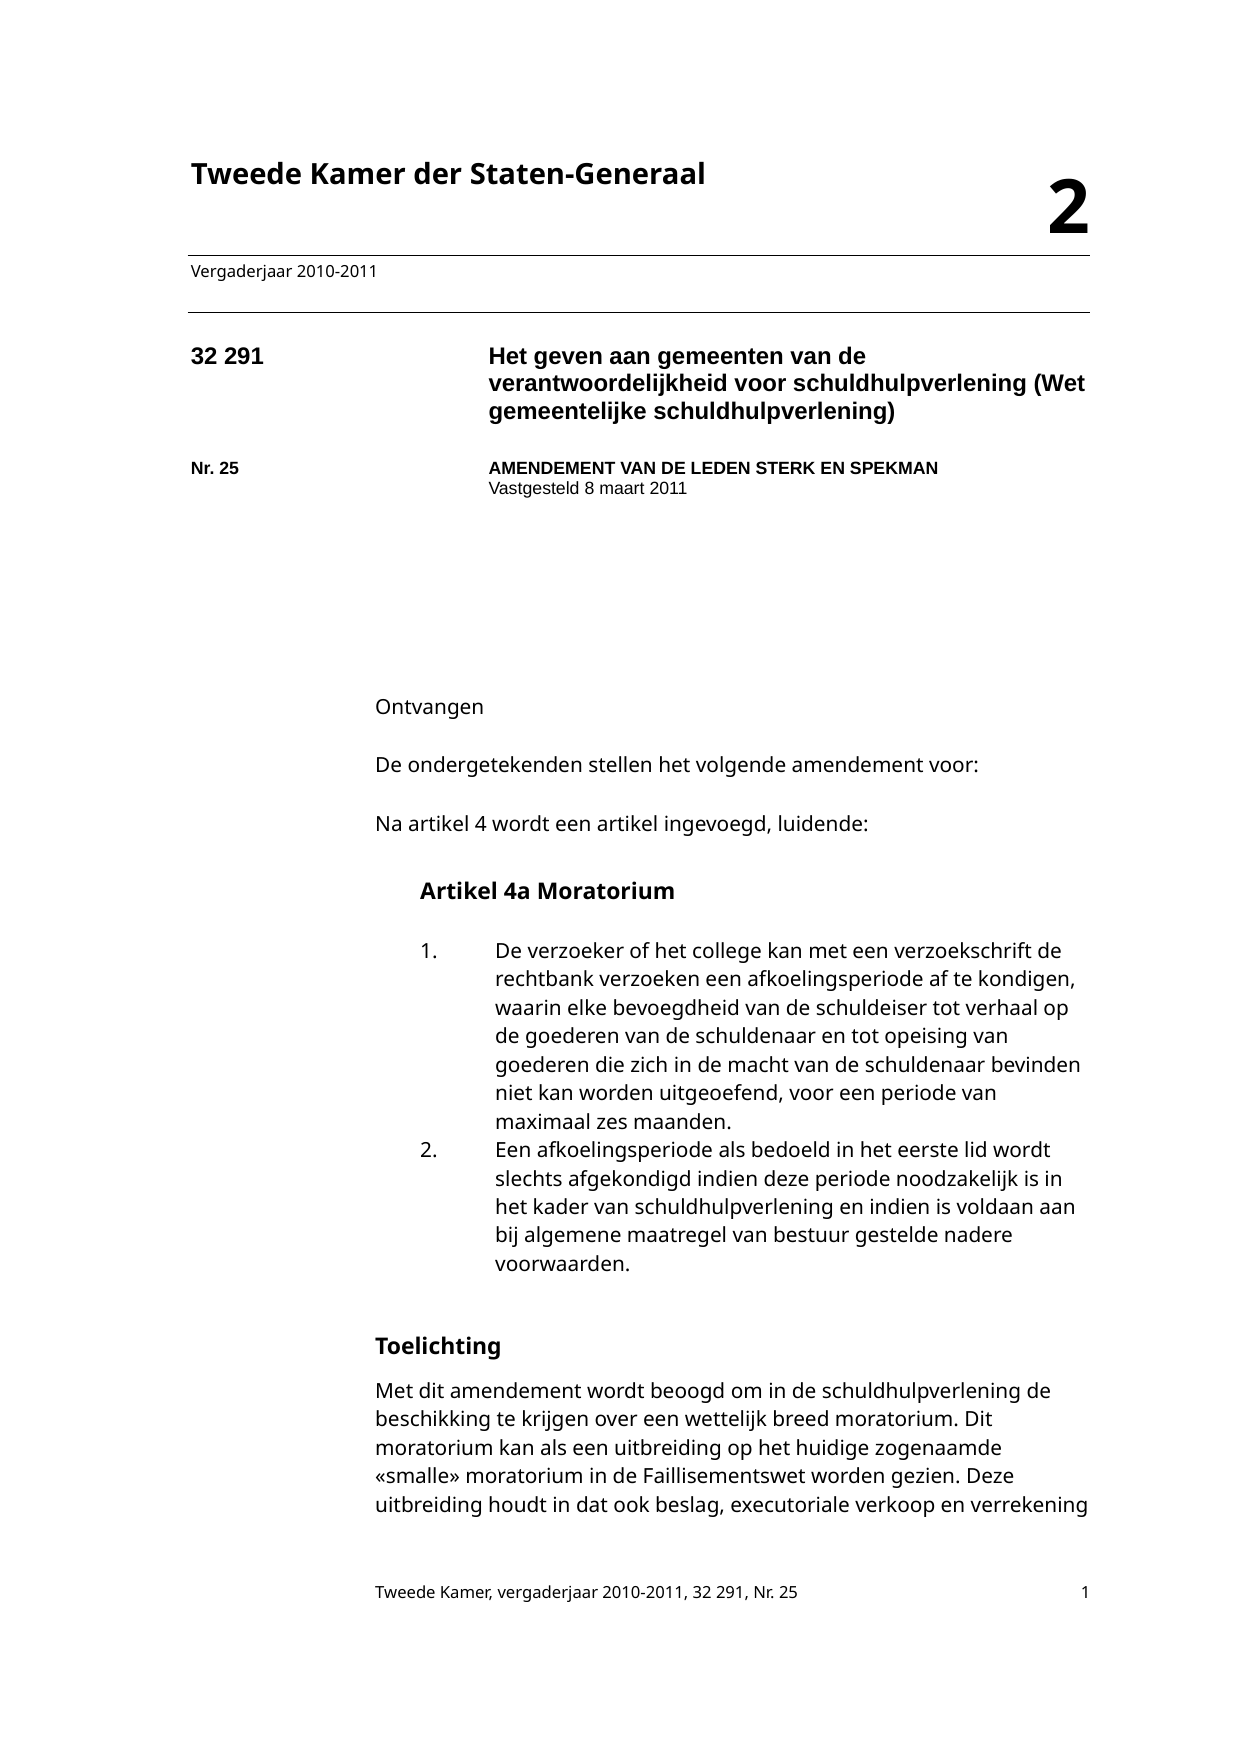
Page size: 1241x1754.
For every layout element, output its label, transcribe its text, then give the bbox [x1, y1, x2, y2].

table_cell [188, 313, 485, 339]
subtitle Toelichting [375, 1330, 1090, 1361]
table_cell Nr. 25 [188, 455, 485, 573]
table_cell AMENDEMENT VAN DE LEDEN STERK EN SPEKMAN Vastgesteld 8 maart 2011 [485, 455, 1090, 573]
table_cell [485, 313, 1090, 339]
table_cell Het geven aan gemeenten van de verantwoordelijkheid voor schuldhulpverlening (Wet gemeentelijke schuldhulpverlening) [485, 339, 1090, 454]
text Ontvangen [375, 692, 1090, 721]
subtitle Artikel 4a Moratorium [420, 875, 1090, 906]
table_header 2 [910, 150, 1090, 255]
text Na artikel 4 wordt een artikel ingevoegd, luidende: [375, 809, 1090, 837]
text De ondergetekenden stellen het volgende amendement voor: [375, 751, 1090, 779]
list De verzoeker of het college kan met een verzoekschrift de rechtbank verzoeken een afkoelingsperiode af te kondigen, waarin elke bevoegdheid van de schuldeiser tot verhaal op de goederen van de schuldenaar en tot opeising van goederen die zich in de macht van de schuldenaar bevinden niet kan worden uitgeoefend, voor een periode van maximaal zes maanden. [420, 936, 1090, 1135]
text Met dit amendement wordt beoogd om in de schuldhulpverlening de beschikking te krijgen over een wettelijk breed moratorium. Dit moratorium kan als een uitbreiding op het huidige zogenaamde «smalle» moratorium in de Faillisementswet worden gezien. Deze uitbreiding houdt in dat ook beslag, executoriale verkoop en verrekening [375, 1376, 1090, 1518]
list Een afkoelingsperiode als bedoeld in het eerste lid wordt slechts afgekondigd indien deze periode noodzakelijk is in het kader van schuldhulpverlening en indien is voldaan aan bij algemene maatregel van bestuur gestelde nadere voorwaarden. [420, 1135, 1090, 1277]
table_cell [485, 256, 1090, 312]
table_cell Vergaderjaar 2010-2011 [188, 256, 485, 312]
table_cell 32 291 [188, 339, 485, 454]
table_header Tweede Kamer der Staten-Generaal [188, 150, 909, 255]
